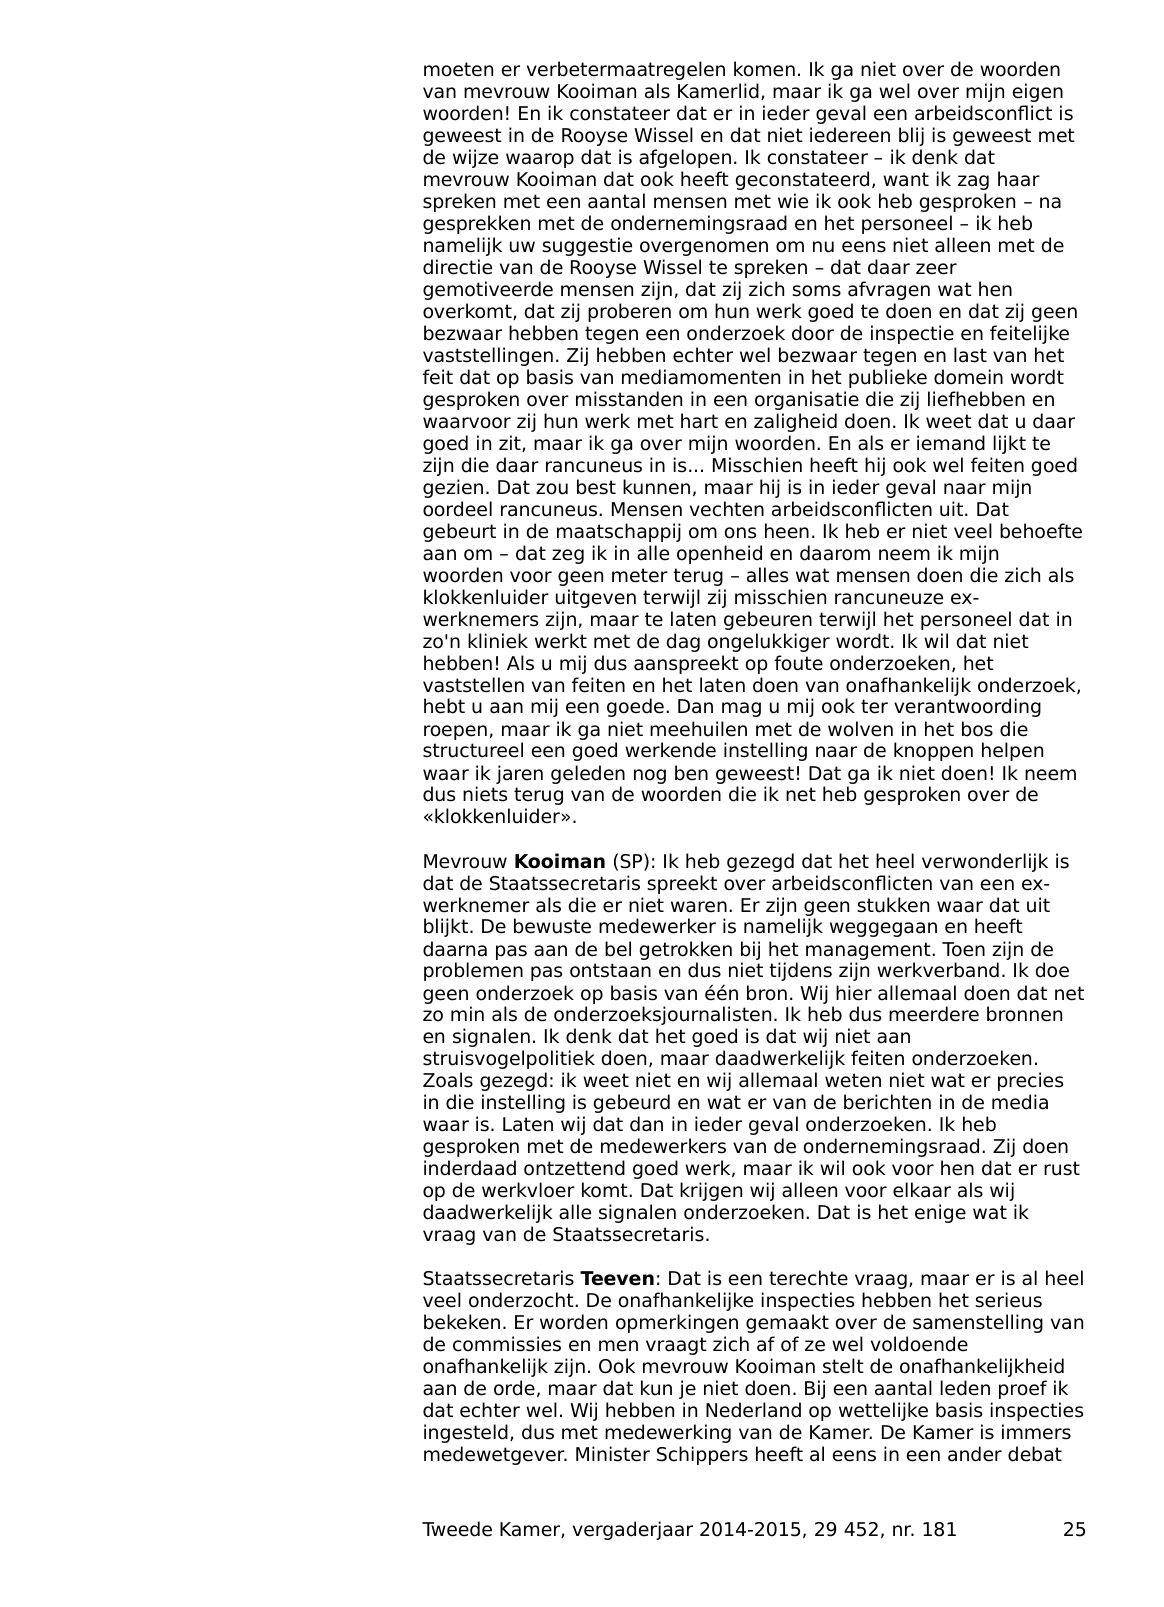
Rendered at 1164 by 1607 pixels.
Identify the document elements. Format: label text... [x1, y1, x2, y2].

text Staatssecretaris Teeven: Dat is een terechte vraag, maar er is al heel veel onderzocht. De onafhankelijke inspecties hebben het serieus bekeken. Er worden opmerkingen gemaakt over de samenstelling van de commissies en men vraagt zich af of ze wel voldoende onafhankelijk zijn. Ook mevrouw Kooiman stelt de onafhankelijkheid aan de orde, maar dat kun je niet doen. Bij een aantal leden proef ik dat echter wel. Wij hebben in Nederland op wettelijke basis inspecties ingesteld, dus met medewerking van de Kamer. De Kamer is immers medewetgever. Minister Schippers heeft al eens in een ander debat [422, 1268, 1087, 1466]
text moeten er verbetermaatregelen komen. Ik ga niet over de woorden van mevrouw Kooiman als Kamerlid, maar ik ga wel over mijn eigen woorden! En ik constateer dat er in ieder geval een arbeidsconflict is geweest in de Rooyse Wissel en dat niet iedereen blij is geweest met de wijze waarop dat is afgelopen. Ik constateer – ik denk dat mevrouw Kooiman dat ook heeft geconstateerd, want ik zag haar spreken met een aantal mensen met wie ik ook heb gesproken – na gesprekken met de ondernemingsraad en het personeel – ik heb namelijk uw suggestie overgenomen om nu eens niet alleen met de directie van de Rooyse Wissel te spreken – dat daar zeer gemotiveerde mensen zijn, dat zij zich soms afvragen wat hen overkomt, dat zij proberen om hun werk goed te doen en dat zij geen bezwaar hebben tegen een onderzoek door de inspectie en feitelijke vaststellingen. Zij hebben echter wel bezwaar tegen en last van het feit dat op basis van mediamomenten in het publieke domein wordt gesproken over misstanden in een organisatie die zij liefhebben en waarvoor zij hun werk met hart en zaligheid doen. Ik weet dat u daar goed in zit, maar ik ga over mijn woorden. En als er iemand lijkt te zijn die daar rancuneus in is... Misschien heeft hij ook wel feiten goed gezien. Dat zou best kunnen, maar hij is in ieder geval naar mijn oordeel rancuneus. Mensen vechten arbeidsconflicten uit. Dat gebeurt in de maatschappij om ons heen. Ik heb er niet veel behoefte aan om – dat zeg ik in alle openheid en daarom neem ik mijn woorden voor geen meter terug – alles wat mensen doen die zich als klokkenluider uitgeven terwijl zij misschien rancuneuze ex-werknemers zijn, maar te laten gebeuren terwijl het personeel dat in zo'n kliniek werkt met de dag ongelukkiger wordt. Ik wil dat niet hebben! Als u mij dus aanspreekt op foute onderzoeken, het vaststellen van feiten en het laten doen van onafhankelijk onderzoek, hebt u aan mij een goede. Dan mag u mij ook ter verantwoording roepen, maar ik ga niet meehuilen met de wolven in het bos die structureel een goed werkende instelling naar de knoppen helpen waar ik jaren geleden nog ben geweest! Dat ga ik niet doen! Ik neem dus niets terug van de woorden die ik net heb gesproken over de «klokkenluider». [422, 59, 1087, 828]
text Mevrouw Kooiman (SP): Ik heb gezegd dat het heel verwonderlijk is dat de Staatssecretaris spreekt over arbeidsconflicten van een ex-werknemer als die er niet waren. Er zijn geen stukken waar dat uit blijkt. De bewuste medewerker is namelijk weggegaan en heeft daarna pas aan de bel getrokken bij het management. Toen zijn de problemen pas ontstaan en dus niet tijdens zijn werkverband. Ik doe geen onderzoek op basis van één bron. Wij hier allemaal doen dat net zo min als de onderzoeksjournalisten. Ik heb dus meerdere bronnen en signalen. Ik denk dat het goed is dat wij niet aan struisvogelpolitiek doen, maar daadwerkelijk feiten onderzoeken. Zoals gezegd: ik weet niet en wij allemaal weten niet wat er precies in die instelling is gebeurd en wat er van de berichten in de media waar is. Laten wij dat dan in ieder geval onderzoeken. Ik heb gesproken met de medewerkers van de ondernemingsraad. Zij doen inderdaad ontzettend goed werk, maar ik wil ook voor hen dat er rust op de werkvloer komt. Dat krijgen wij alleen voor elkaar als wij daadwerkelijk alle signalen onderzoeken. Dat is het enige wat ik vraag van de Staatssecretaris. [422, 851, 1087, 1246]
